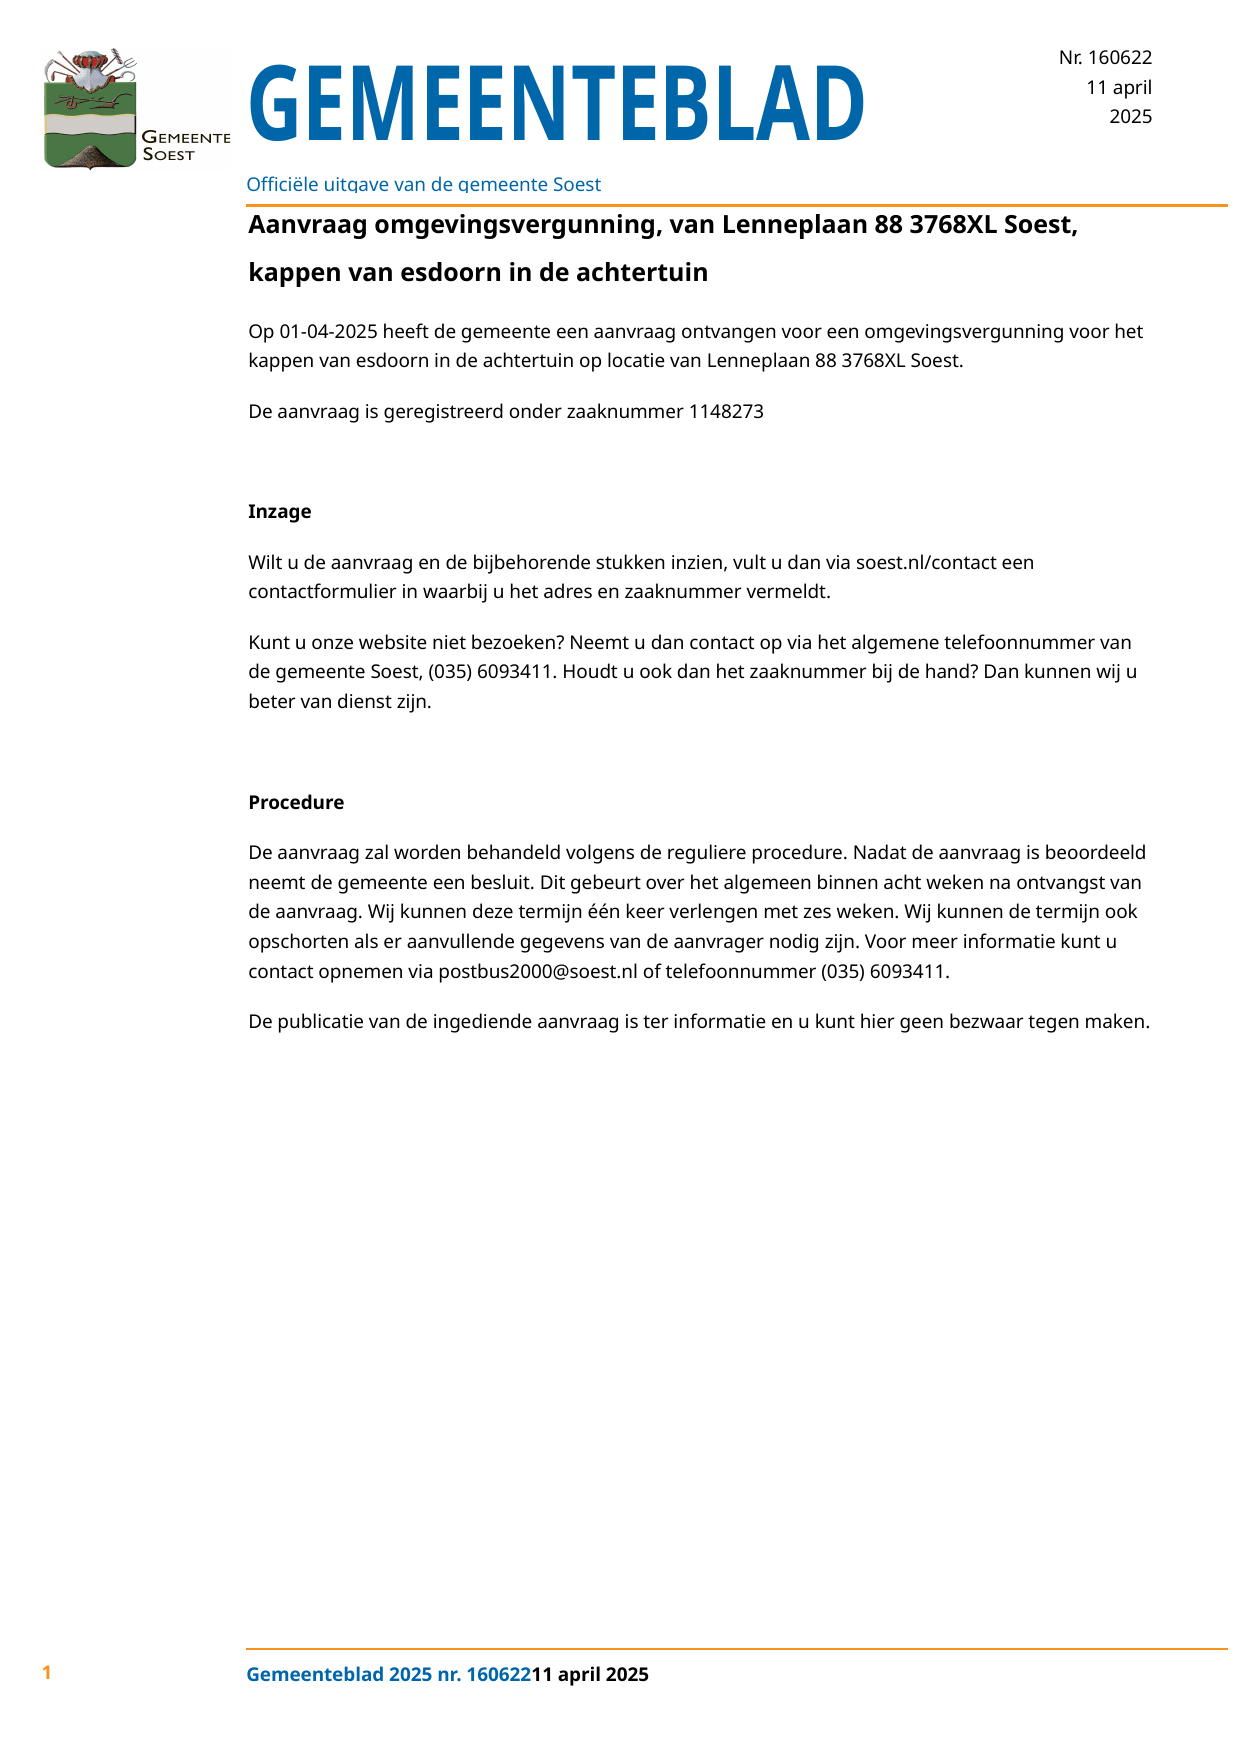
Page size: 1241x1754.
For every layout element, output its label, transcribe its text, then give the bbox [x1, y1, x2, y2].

text Op 01-04-2025 heeft de gemeente een aanvraag ontvangen voor een omgevingsvergunning voor het kappen van esdoorn in de achtertuin op locatie van Lenneplaan 88 3768XL Soest. [248, 318, 1152, 373]
text Inzage [248, 499, 1152, 524]
text De aanvraag zal worden behandeld volgens de reguliere procedure. Nadat de aanvraag is beoordeeld neemt de gemeente een besluit. Dit gebeurt over het algemeen binnen acht weken na ontvangst van de aanvraag. Wij kunnen deze termijn één keer verlengen met zes weken. Wij kunnen de termijn ook opschorten als er aanvullende gegevens van de aanvrager nodig zijn. Voor meer informatie kunt u contact opnemen via postbus2000@soest.nl of telefoonnummer (035) 6093411. [248, 839, 1152, 984]
text Aanvraag omgevingsvergunning, van Lenneplaan 88 3768XL Soest, kappen van esdoorn in de achtertuin [248, 207, 1152, 288]
text De aanvraag is geregistreerd onder zaaknummer 1148273 [248, 398, 1152, 424]
text Wilt u de aanvraag en de bijbehorende stukken inzien, vult u dan via soest.nl/contact een contactformulier in waarbij u het adres en zaaknummer vermeldt. [248, 549, 1152, 604]
text Procedure [248, 789, 1152, 815]
picture [41, 47, 231, 172]
text Kunt u onze website niet bezoeken? Neemt u dan contact op via het algemene telefoonnummer van de gemeente Soest, (035) 6093411. Houdt u ook dan het zaaknummer bij de hand? Dan kunnen wij u beter van dienst zijn. [248, 629, 1152, 714]
text De publicatie van de ingediende aanvraag is ter informatie en u kunt hier geen bezwaar tegen maken. [248, 1008, 1152, 1034]
